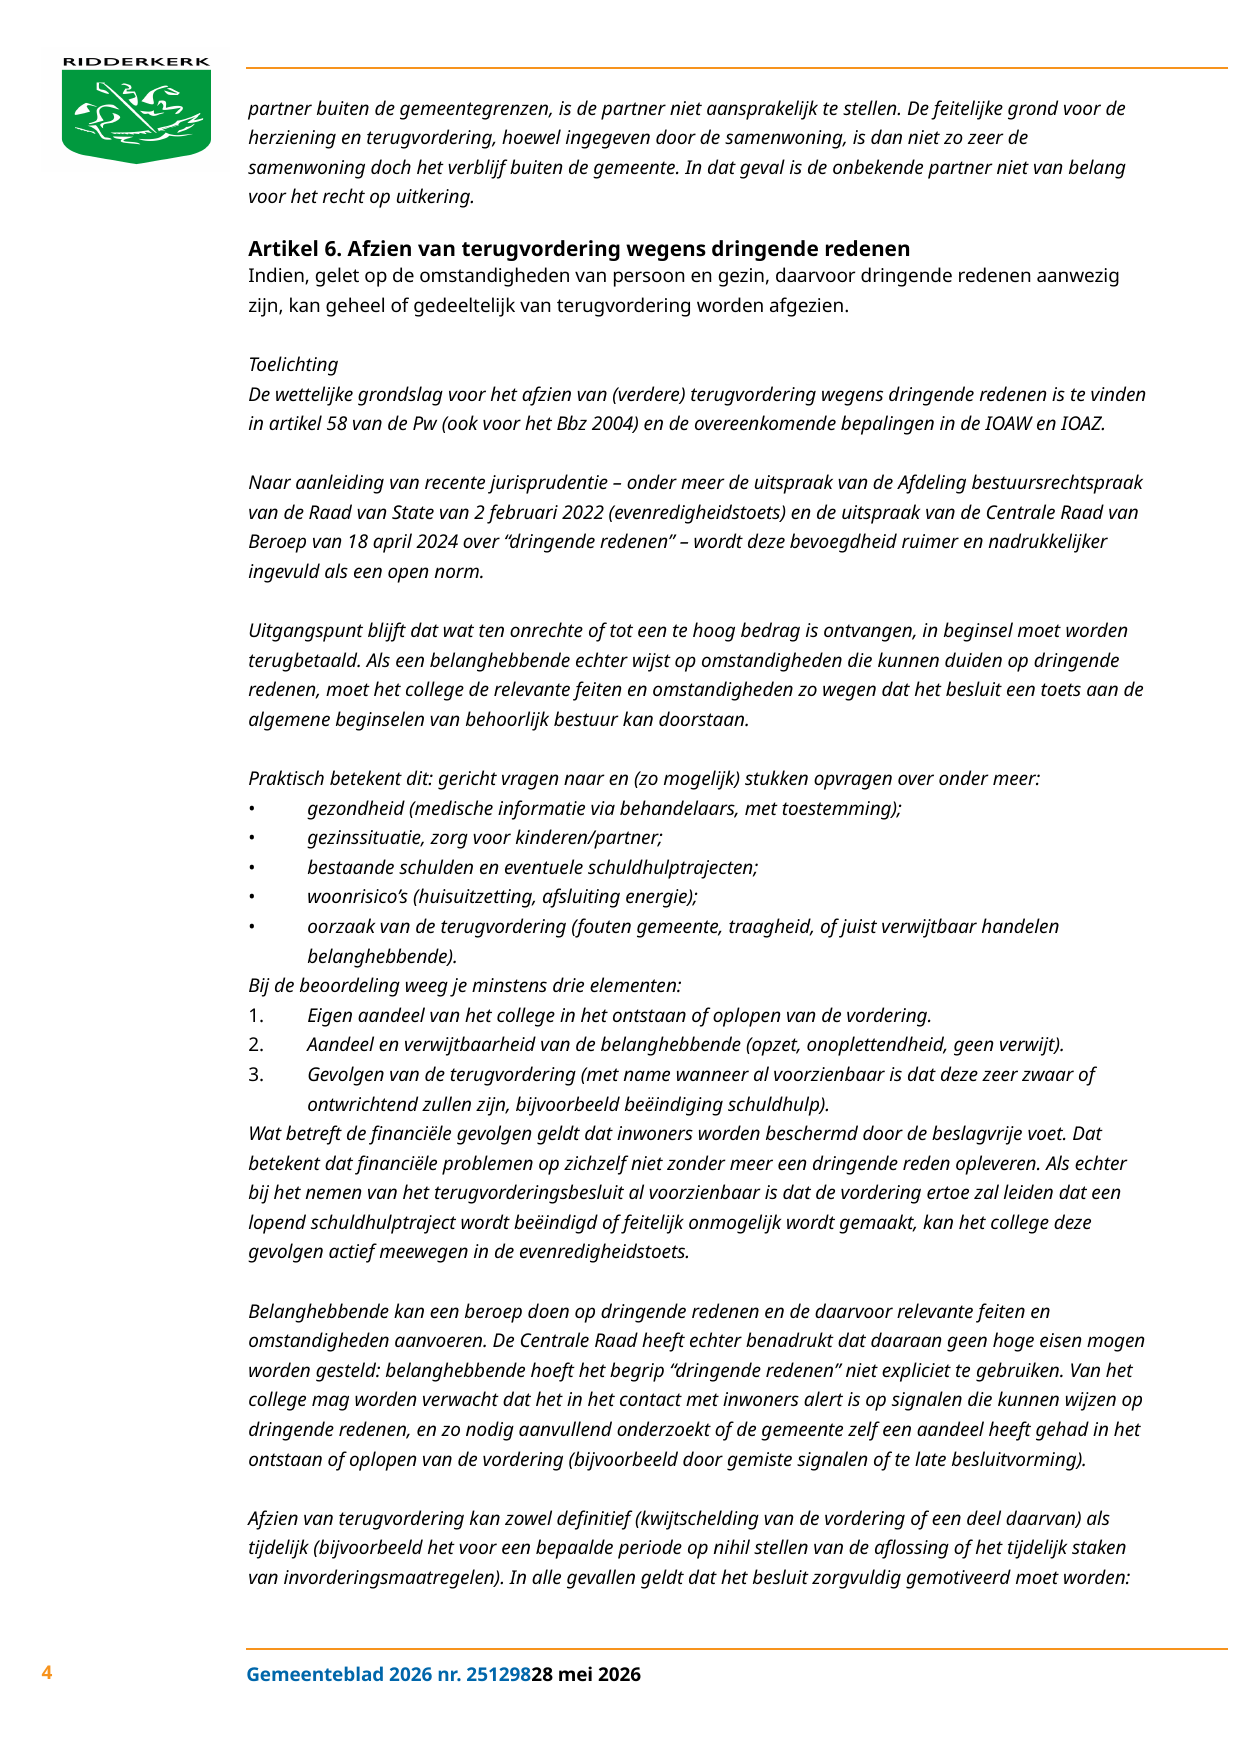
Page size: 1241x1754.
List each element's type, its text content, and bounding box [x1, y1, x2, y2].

text Toelichting [248, 351, 1152, 377]
text Afzien van terugvordering kan zowel definitief (kwijtschelding van de vordering of een deel daarvan) als tijdelijk (bijvoorbeeld het voor een bepaalde periode op nihil stellen van de aflossing of het tijdelijk staken van invorderingsmaatregelen). In alle gevallen geldt dat het besluit zorgvuldig gemotiveerd moet worden: [248, 1505, 1152, 1590]
text Praktisch betekent dit: gericht vragen naar en (zo mogelijk) stukken opvragen over onder meer: [248, 765, 1152, 791]
list bestaande schulden en eventuele schuldhulptrajecten; [248, 854, 1152, 880]
list Eigen aandeel van het college in het ontstaan of oplopen van de vordering. [248, 1002, 1152, 1028]
list gezondheid (medische informatie via behandelaars, met toestemming); [248, 795, 1152, 821]
text Belanghebbende kan een beroep doen op dringende redenen en de daarvoor relevante feiten en omstandigheden aanvoeren. De Centrale Raad heeft echter benadrukt dat daaraan geen hoge eisen mogen worden gesteld: belanghebbende hoeft het begrip “dringende redenen” niet expliciet te gebruiken. Van het college mag worden verwacht dat het in het contact met inwoners alert is op signalen die kunnen wijzen op dringende redenen, en zo nodig aanvullend onderzoekt of de gemeente zelf een aandeel heeft gehad in het ontstaan of oplopen van de vordering (bijvoorbeeld door gemiste signalen of te late besluitvorming). [248, 1298, 1152, 1471]
text partner buiten de gemeentegrenzen, is de partner niet aansprakelijk te stellen. De feitelijke grond voor de herziening en terugvordering, hoewel ingegeven door de samenwoning, is dan niet zo zeer de samenwoning doch het verblijf buiten de gemeente. In dat geval is de onbekende partner niet van belang voor het recht op uitkering. [248, 95, 1152, 209]
text Uitgangspunt blijft dat wat ten onrechte of tot een te hoog bedrag is ontvangen, in beginsel moet worden terugbetaald. Als een belanghebbende echter wijst op omstandigheden die kunnen duiden op dringende redenen, moet het college de relevante feiten en omstandigheden zo wegen dat het besluit een toets aan de algemene beginselen van behoorlijk bestuur kan doorstaan. [248, 617, 1152, 732]
picture [41, 47, 231, 172]
text Naar aanleiding van recente jurisprudentie – onder meer de uitspraak van de Afdeling bestuursrechtspraak van de Raad van State van 2 februari 2022 (evenredigheidstoets) en de uitspraak van de Centrale Raad van Beroep van 18 april 2024 over “dringende redenen” – wordt deze bevoegdheid ruimer en nadrukkelijker ingevuld als een open norm. [248, 469, 1152, 584]
list oorzaak van de terugvordering (fouten gemeente, traagheid, of juist verwijtbaar handelen belanghebbende). [248, 913, 1152, 968]
list gezinssituatie, zorg voor kinderen/partner; [248, 824, 1152, 850]
list Aandeel en verwijtbaarheid van de belanghebbende (opzet, onoplettendheid, geen verwijt). [248, 1032, 1152, 1057]
text De wettelijke grondslag voor het afzien van (verdere) terugvordering wegens dringende redenen is te vinden in artikel 58 van de Pw (ook voor het Bbz 2004) en de overeenkomende bepalingen in de IOAW en IOAZ. [248, 381, 1152, 436]
text Indien, gelet op de omstandigheden van persoon en gezin, daarvoor dringende redenen aanwezig zijn, kan geheel of gedeeltelijk van terugvordering worden afgezien. [248, 262, 1152, 318]
text Bij de beoordeling weeg je minstens drie elementen: [248, 972, 1152, 998]
list woonrisico’s (huisuitzetting, afsluiting energie); [248, 884, 1152, 909]
text Artikel 6. Afzien van terugvordering wegens dringende redenen [248, 234, 1152, 262]
list Gevolgen van de terugvordering (met name wanneer al voorzienbaar is dat deze zeer zwaar of ontwrichtend zullen zijn, bijvoorbeeld beëindiging schuldhulp). [248, 1061, 1152, 1116]
text Wat betreft de financiële gevolgen geldt dat inwoners worden beschermd door de beslagvrije voet. Dat betekent dat financiële problemen op zichzelf niet zonder meer een dringende reden opleveren. Als echter bij het nemen van het terugvorderingsbesluit al voorzienbaar is dat de vordering ertoe zal leiden dat een lopend schuldhulptraject wordt beëindigd of feitelijk onmogelijk wordt gemaakt, kan het college deze gevolgen actief meewegen in de evenredigheidstoets. [248, 1120, 1152, 1264]
